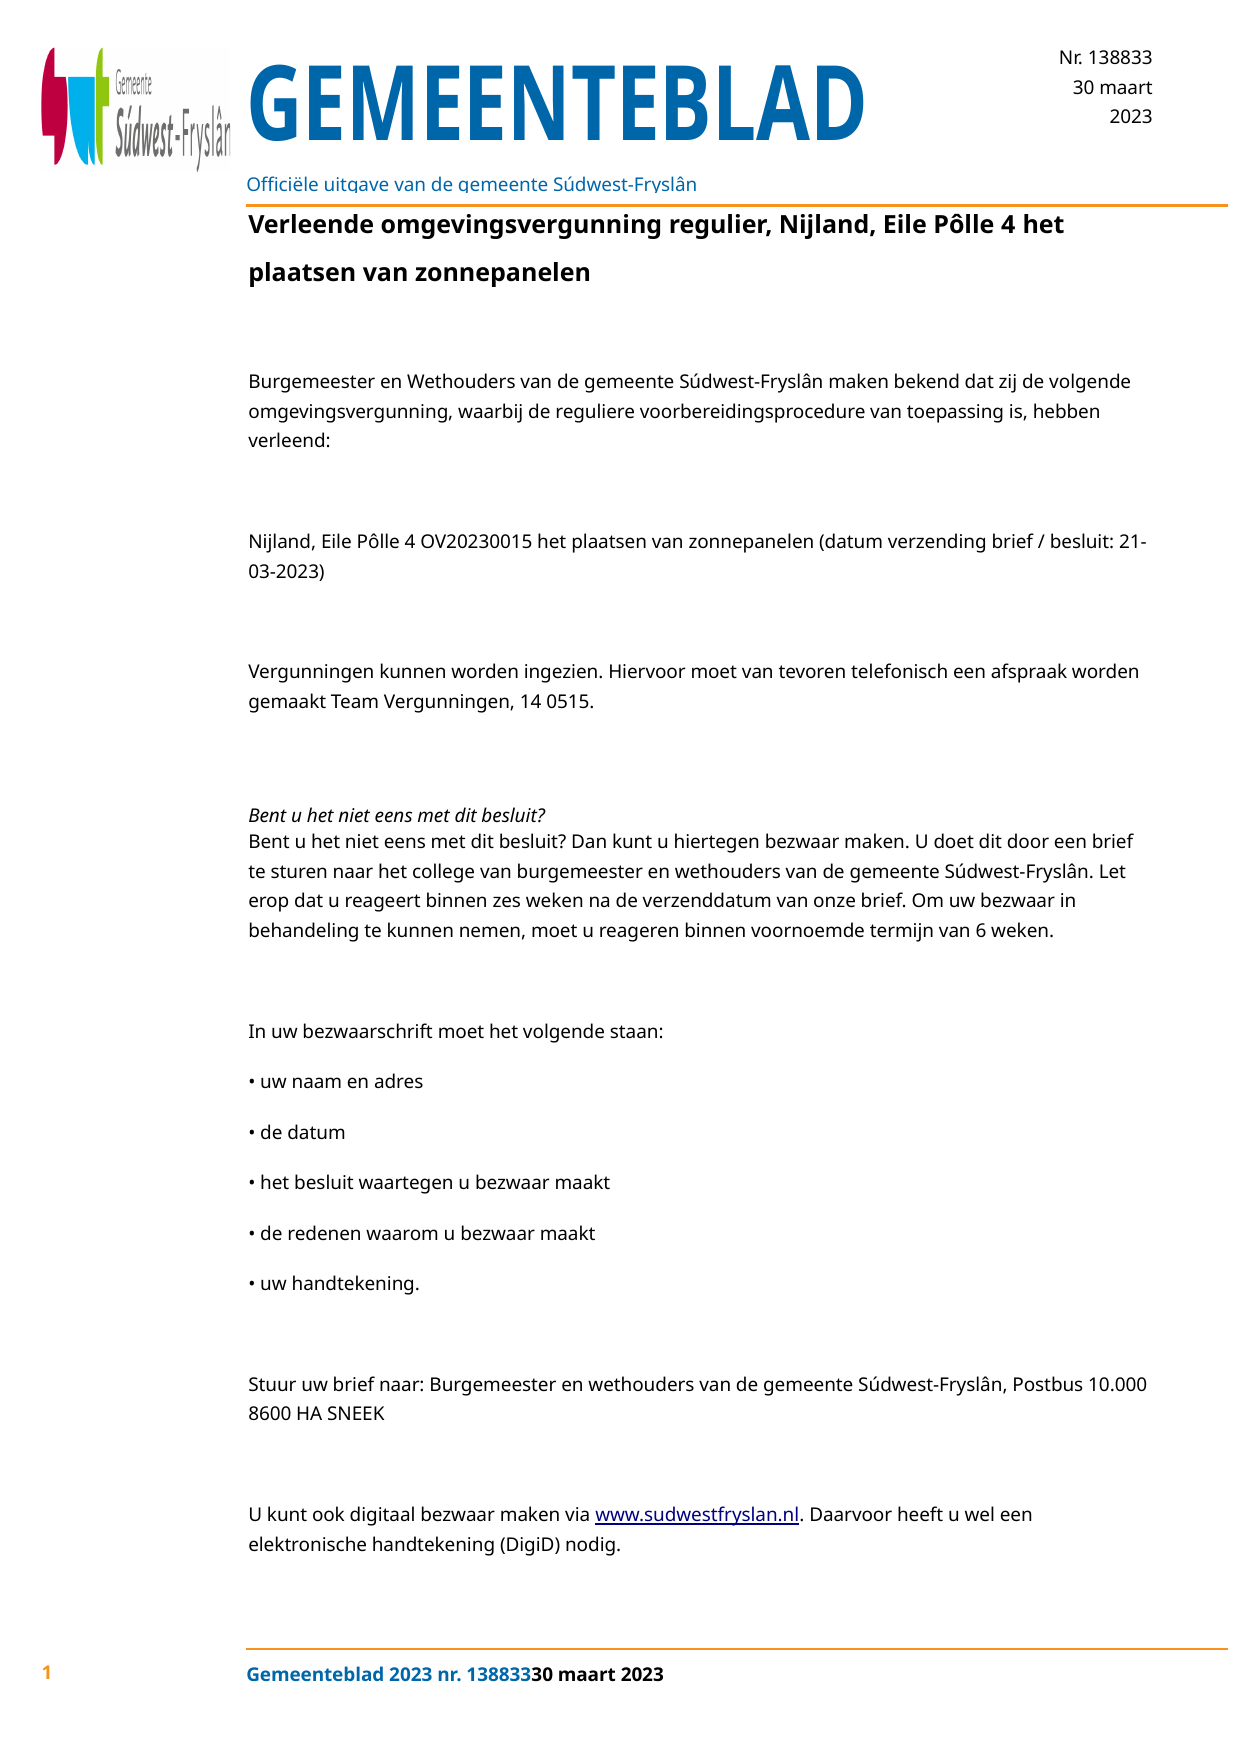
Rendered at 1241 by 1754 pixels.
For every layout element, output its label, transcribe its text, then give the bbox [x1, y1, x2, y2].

text • het besluit waartegen u bezwaar maakt [248, 1169, 1152, 1195]
text U kunt ook digitaal bezwaar maken via www.sudwestfryslan.nl. Daarvoor heeft u wel een elektronische handtekening (DigiD) nodig. [248, 1501, 1152, 1557]
text In uw bezwaarschrift moet het volgende staan: [248, 1018, 1152, 1044]
text Burgemeester en Wethouders van de gemeente Súdwest-Fryslân maken bekend dat zij de volgende omgevingsvergunning, waarbij de reguliere voorbereidingsprocedure van toepassing is, hebben verleend: [248, 368, 1152, 453]
text Vergunningen kunnen worden ingezien. Hiervoor moet van tevoren telefonisch een afspraak worden gemaakt Team Vergunningen, 14 0515. [248, 659, 1152, 714]
text Bent u het niet eens met dit besluit? Dan kunt u hiertegen bezwaar maken. U doet dit door een brief te sturen naar het college van burgemeester en wethouders van de gemeente Súdwest-Fryslân. Let erop dat u reageert binnen zes weken na de verzenddatum van onze brief. Om uw bezwaar in behandeling te kunnen nemen, moet u reageren binnen voornoemde termijn van 6 weken. [248, 828, 1152, 943]
text • de datum [248, 1119, 1152, 1144]
text Bent u het niet eens met dit besluit? [248, 803, 1152, 828]
text Stuur uw brief naar: Burgemeester en wethouders van de gemeente Súdwest-Fryslân, Postbus 10.000 8600 HA SNEEK [248, 1371, 1152, 1426]
text • uw handtekening. [248, 1270, 1152, 1296]
text • de redenen waarom u bezwaar maakt [248, 1220, 1152, 1245]
text Verleende omgevingsvergunning regulier, Nijland, Eile Pôlle 4 het plaatsen van zonnepanelen [248, 207, 1152, 288]
text • uw naam en adres [248, 1068, 1152, 1094]
text Nijland, Eile Pôlle 4 OV20230015 het plaatsen van zonnepanelen (datum verzending brief / besluit: 21-03-2023) [248, 528, 1152, 584]
picture [41, 47, 231, 172]
